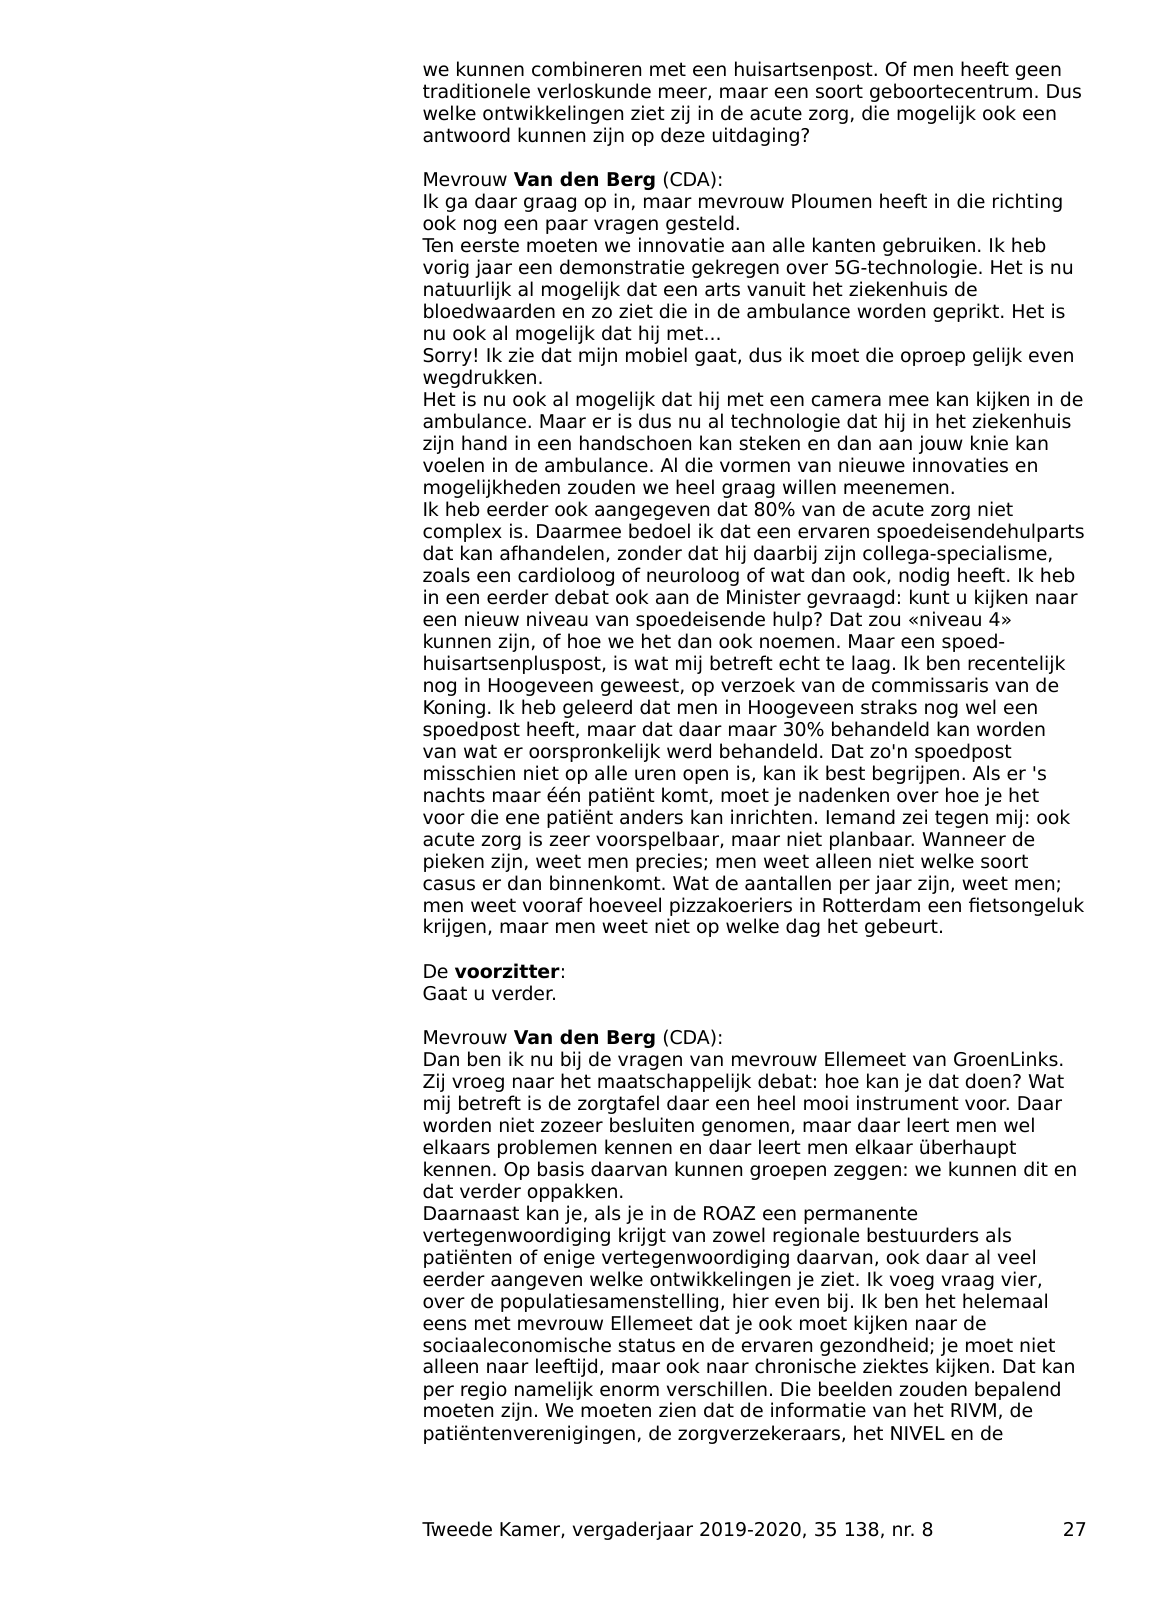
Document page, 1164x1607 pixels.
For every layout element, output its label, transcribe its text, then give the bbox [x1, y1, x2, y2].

text Gaat u verder. [422, 983, 1087, 1004]
text we kunnen combineren met een huisartsenpost. Of men heeft geen traditionele verloskunde meer, maar een soort geboortecentrum. Dus welke ontwikkelingen ziet zij in de acute zorg, die mogelijk ook een antwoord kunnen zijn op deze uitdaging? [422, 59, 1087, 147]
text Daarnaast kan je, als je in de ROAZ een permanente vertegenwoordiging krijgt van zowel regionale bestuurders als patiënten of enige vertegenwoordiging daarvan, ook daar al veel eerder aangeven welke ontwikkelingen je ziet. Ik voeg vraag vier, over de populatiesamenstelling, hier even bij. Ik ben het helemaal eens met mevrouw Ellemeet dat je ook moet kijken naar de sociaaleconomische status en de ervaren gezondheid; je moet niet alleen naar leeftijd, maar ook naar chronische ziektes kijken. Dat kan per regio namelijk enorm verschillen. Die beelden zouden bepalend moeten zijn. We moeten zien dat de informatie van het RIVM, de patiëntenverenigingen, de zorgverzekeraars, het NIVEL en de [422, 1203, 1087, 1444]
text Mevrouw Van den Berg (CDA): [422, 169, 1087, 191]
text Het is nu ook al mogelijk dat hij met een camera mee kan kijken in de ambulance. Maar er is dus nu al technologie dat hij in het ziekenhuis zijn hand in een handschoen kan steken en dan aan jouw knie kan voelen in de ambulance. Al die vormen van nieuwe innovaties en mogelijkheden zouden we heel graag willen meenemen. [422, 389, 1087, 499]
text Mevrouw Van den Berg (CDA): [422, 1027, 1087, 1049]
text Ten eerste moeten we innovatie aan alle kanten gebruiken. Ik heb vorig jaar een demonstratie gekregen over 5G-technologie. Het is nu natuurlijk al mogelijk dat een arts vanuit het ziekenhuis de bloedwaarden en zo ziet die in de ambulance worden geprikt. Het is nu ook al mogelijk dat hij met... [422, 235, 1087, 345]
text Sorry! Ik zie dat mijn mobiel gaat, dus ik moet die oproep gelijk even wegdrukken. [422, 345, 1087, 389]
text Ik heb eerder ook aangegeven dat 80% van de acute zorg niet complex is. Daarmee bedoel ik dat een ervaren spoedeisendehulparts dat kan afhandelen, zonder dat hij daarbij zijn collega-specialisme, zoals een cardioloog of neuroloog of wat dan ook, nodig heeft. Ik heb in een eerder debat ook aan de Minister gevraagd: kunt u kijken naar een nieuw niveau van spoedeisende hulp? Dat zou «niveau 4» kunnen zijn, of hoe we het dan ook noemen. Maar een spoed-huisartsenpluspost, is wat mij betreft echt te laag. Ik ben recentelijk nog in Hoogeveen geweest, op verzoek van de commissaris van de Koning. Ik heb geleerd dat men in Hoogeveen straks nog wel een spoedpost heeft, maar dat daar maar 30% behandeld kan worden van wat er oorspronkelijk werd behandeld. Dat zo'n spoedpost misschien niet op alle uren open is, kan ik best begrijpen. Als er 's nachts maar één patiënt komt, moet je nadenken over hoe je het voor die ene patiënt anders kan inrichten. Iemand zei tegen mij: ook acute zorg is zeer voorspelbaar, maar niet planbaar. Wanneer de pieken zijn, weet men precies; men weet alleen niet welke soort casus er dan binnenkomt. Wat de aantallen per jaar zijn, weet men; men weet vooraf hoeveel pizzakoeriers in Rotterdam een fietsongeluk krijgen, maar men weet niet op welke dag het gebeurt. [422, 499, 1087, 938]
text Ik ga daar graag op in, maar mevrouw Ploumen heeft in die richting ook nog een paar vragen gesteld. [422, 191, 1087, 235]
text Dan ben ik nu bij de vragen van mevrouw Ellemeet van GroenLinks. Zij vroeg naar het maatschappelijk debat: hoe kan je dat doen? Wat mij betreft is de zorgtafel daar een heel mooi instrument voor. Daar worden niet zozeer besluiten genomen, maar daar leert men wel elkaars problemen kennen en daar leert men elkaar überhaupt kennen. Op basis daarvan kunnen groepen zeggen: we kunnen dit en dat verder oppakken. [422, 1049, 1087, 1203]
text De voorzitter: [422, 961, 1087, 983]
